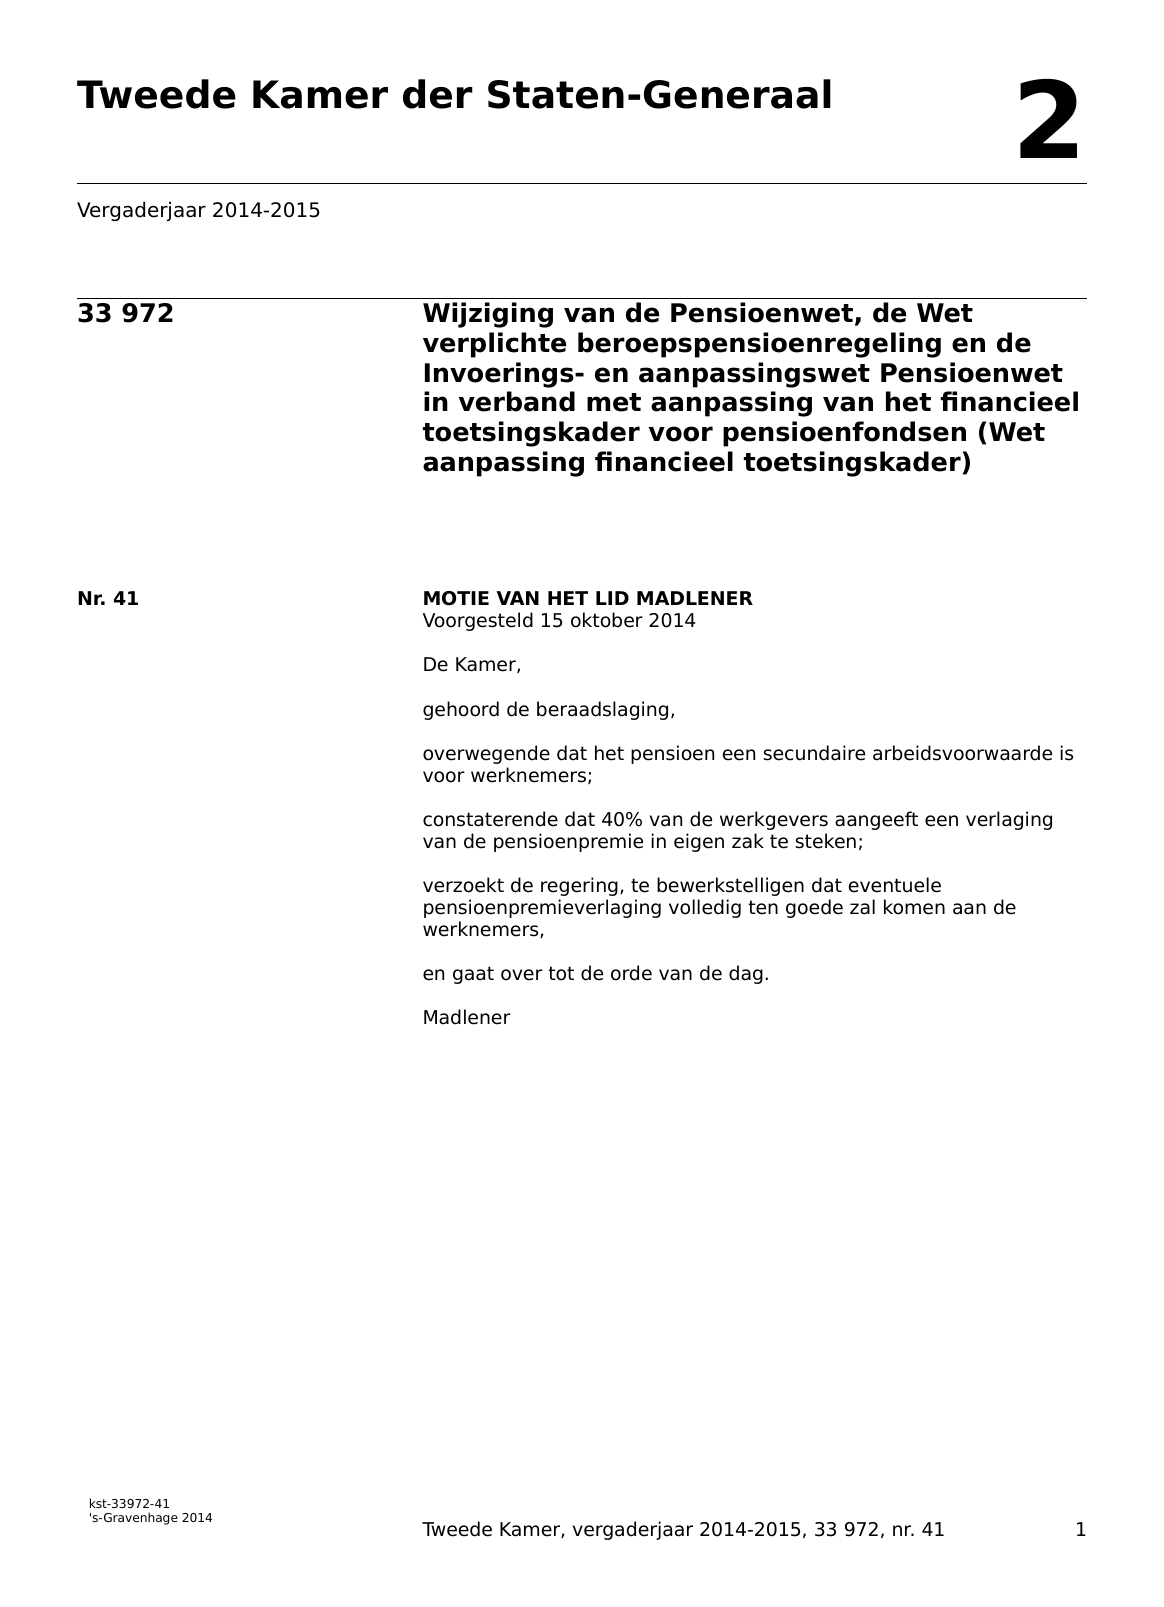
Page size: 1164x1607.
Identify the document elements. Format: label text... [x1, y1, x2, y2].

text Voorgesteld 15 oktober 2014 [422, 610, 1087, 632]
text verzoekt de regering, te bewerkstelligen dat eventuele pensioenpremieverlaging volledig ten goede zal komen aan de werknemers, [422, 875, 1087, 941]
table_header 2 [886, 59, 1087, 183]
table_cell Vergaderjaar 2014-2015 [77, 184, 1087, 298]
subtitle Nr. 41 MOTIE VAN HET LID MADLENER [77, 588, 1087, 610]
text Madlener [422, 1007, 1087, 1029]
subtitle 33 972 Wijziging van de Pensioenwet, de Wet verplichte beroepspensioenregeling en de Invoerings- en aanpassingswet Pensioenwet in verband met aanpassing van het financieel toetsingskader voor pensioenfondsen (Wet aanpassing financieel toetsingskader) [77, 299, 1087, 477]
text en gaat over tot de orde van de dag. [422, 963, 1087, 985]
table_header Tweede Kamer der Staten-Generaal [77, 59, 886, 183]
text gehoord de beraadslaging, [422, 698, 1087, 720]
text overwegende dat het pensioen een secundaire arbeidsvoorwaarde is voor werknemers; [422, 743, 1087, 787]
text constaterende dat 40% van de werkgevers aangeeft een verlaging van de pensioenpremie in eigen zak te steken; [422, 809, 1087, 853]
text kst-33972-41 [88, 1497, 323, 1511]
text 's-Gravenhage 2014 [88, 1511, 323, 1525]
text De Kamer, [422, 654, 1087, 676]
